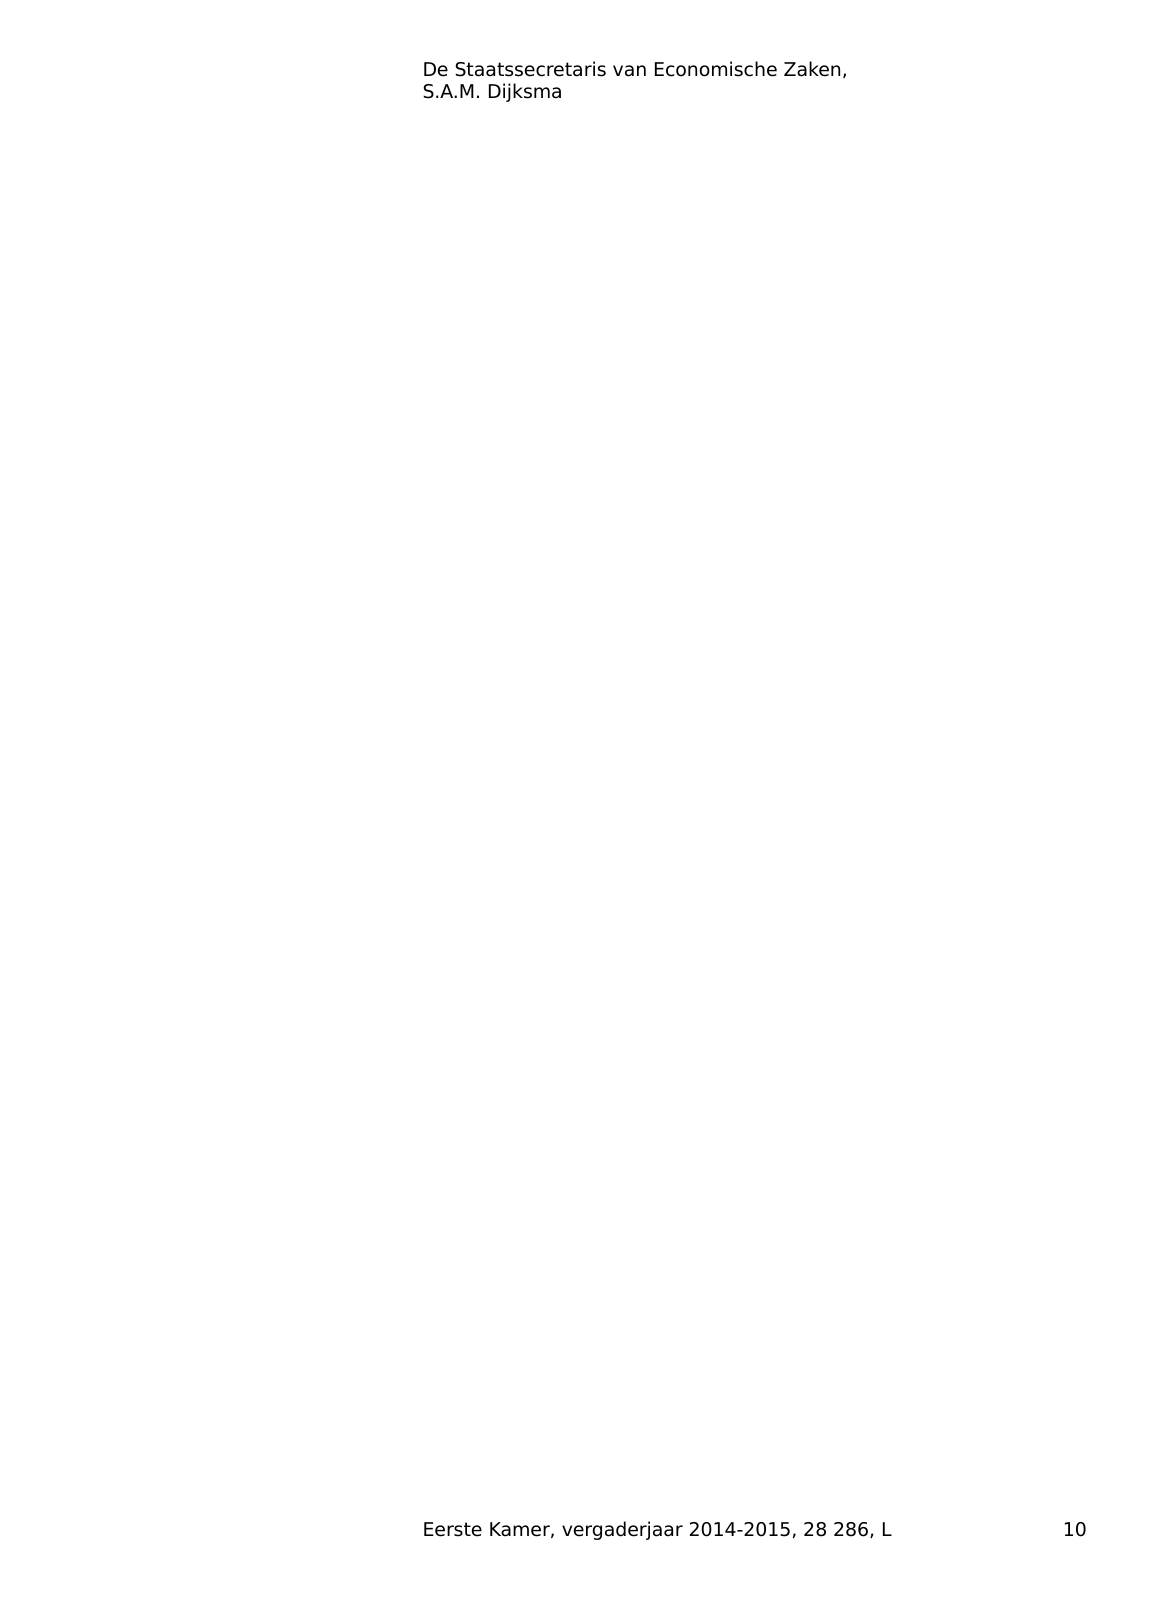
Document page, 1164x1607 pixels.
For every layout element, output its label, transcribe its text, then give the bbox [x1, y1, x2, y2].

text De Staatssecretaris van Economische Zaken, S.A.M. Dijksma [422, 59, 1087, 103]
